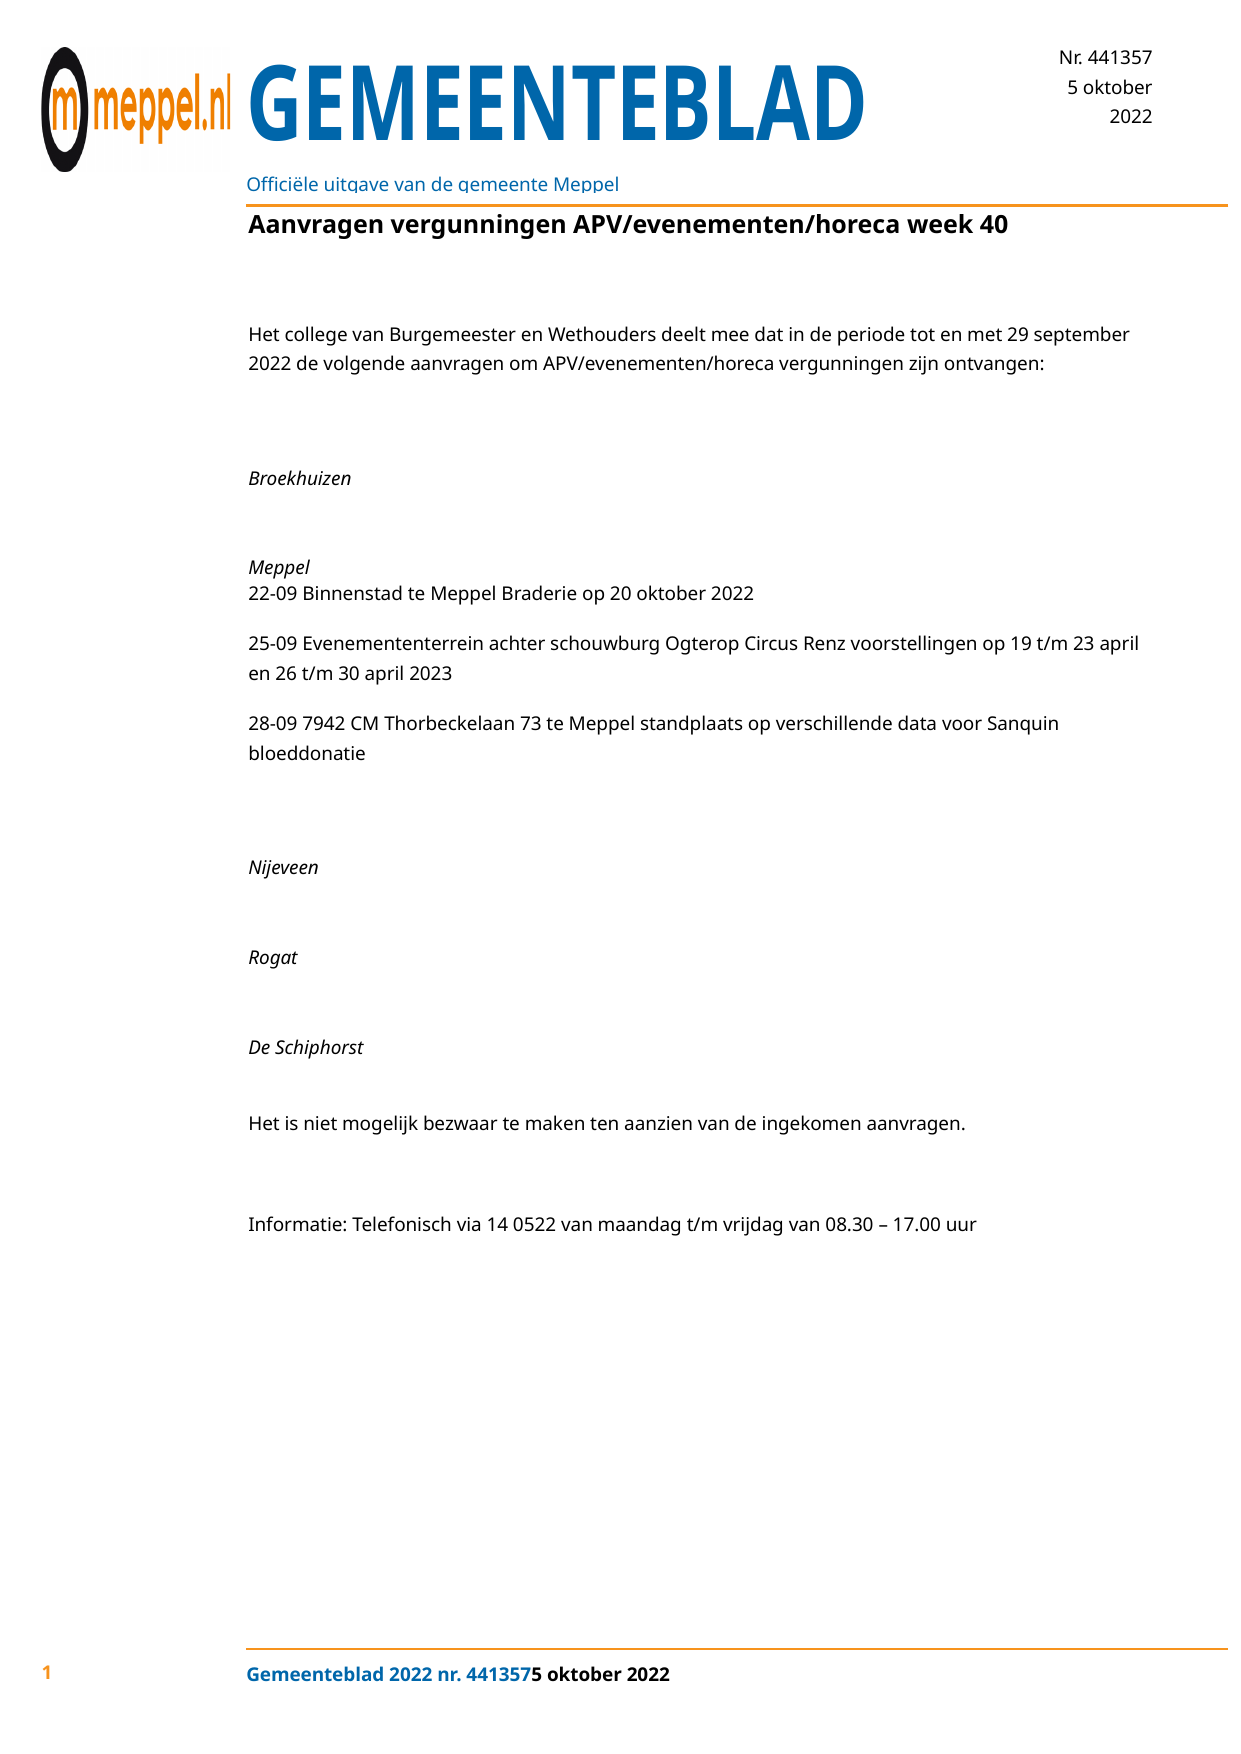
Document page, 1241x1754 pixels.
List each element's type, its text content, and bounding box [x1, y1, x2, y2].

text Nijeveen [248, 854, 1152, 880]
text Het college van Burgemeester en Wethouders deelt mee dat in de periode tot en met 29 september 2022 de volgende aanvragen om APV/evenementen/horeca vergunningen zijn ontvangen: [248, 321, 1152, 376]
text Rogat [248, 944, 1152, 970]
text 28-09 7942 CM Thorbeckelaan 73 te Meppel standplaats op verschillende data voor Sanquin bloeddonatie [248, 711, 1152, 766]
text Het is niet mogelijk bezwaar te maken ten aanzien van de ingekomen aanvragen. [248, 1110, 1152, 1136]
text Informatie: Telefonisch via 14 0522 van maandag t/m vrijdag van 08.30 – 17.00 uur [248, 1211, 1152, 1237]
text De Schiphorst [248, 1034, 1152, 1059]
text 22-09 Binnenstad te Meppel Braderie op 20 oktober 2022 [248, 580, 1152, 606]
picture [41, 47, 231, 172]
text Aanvragen vergunningen APV/evenementen/horeca week 40 [248, 207, 1152, 241]
text Meppel [248, 554, 1152, 580]
text 25-09 Evenemententerrein achter schouwburg Ogterop Circus Renz voorstellingen op 19 t/m 23 april en 26 t/m 30 april 2023 [248, 631, 1152, 686]
text Broekhuizen [248, 465, 1152, 490]
